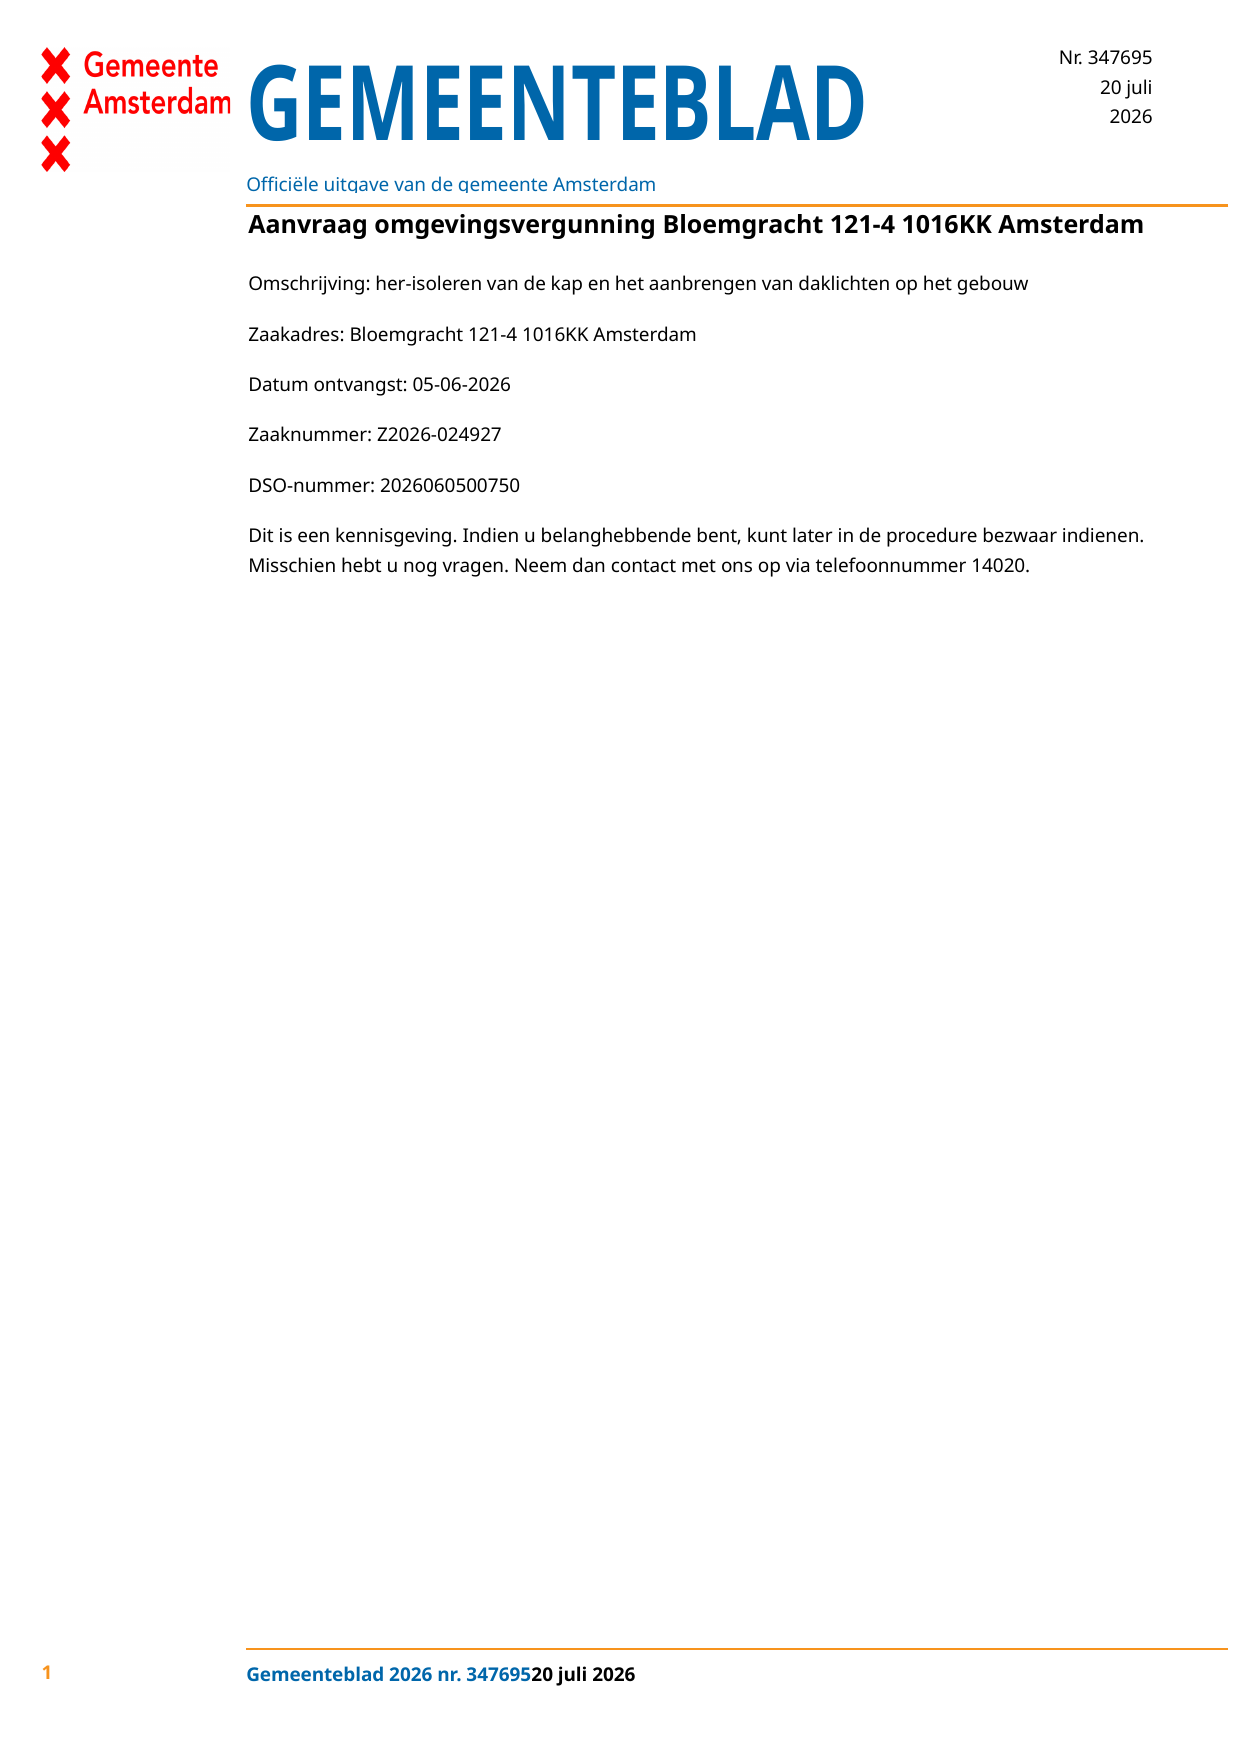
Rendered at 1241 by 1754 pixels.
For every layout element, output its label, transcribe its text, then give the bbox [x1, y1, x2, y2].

text Zaaknummer: Z2026-024927 [248, 422, 1152, 447]
picture [41, 47, 231, 172]
text Datum ontvangst: 05-06-2026 [248, 371, 1152, 397]
text DSO-nummer: 2026060500750 [248, 472, 1152, 498]
text Aanvraag omgevingsvergunning Bloemgracht 121-4 1016KK Amsterdam [248, 207, 1152, 241]
text Zaakadres: Bloemgracht 121-4 1016KK Amsterdam [248, 321, 1152, 346]
text Omschrijving: her-isoleren van de kap en het aanbrengen van daklichten op het gebouw [248, 270, 1152, 296]
text Dit is een kennisgeving. Indien u belanghebbende bent, kunt later in de procedure bezwaar indienen. Misschien hebt u nog vragen. Neem dan contact met ons op via telefoonnummer 14020. [248, 522, 1152, 578]
